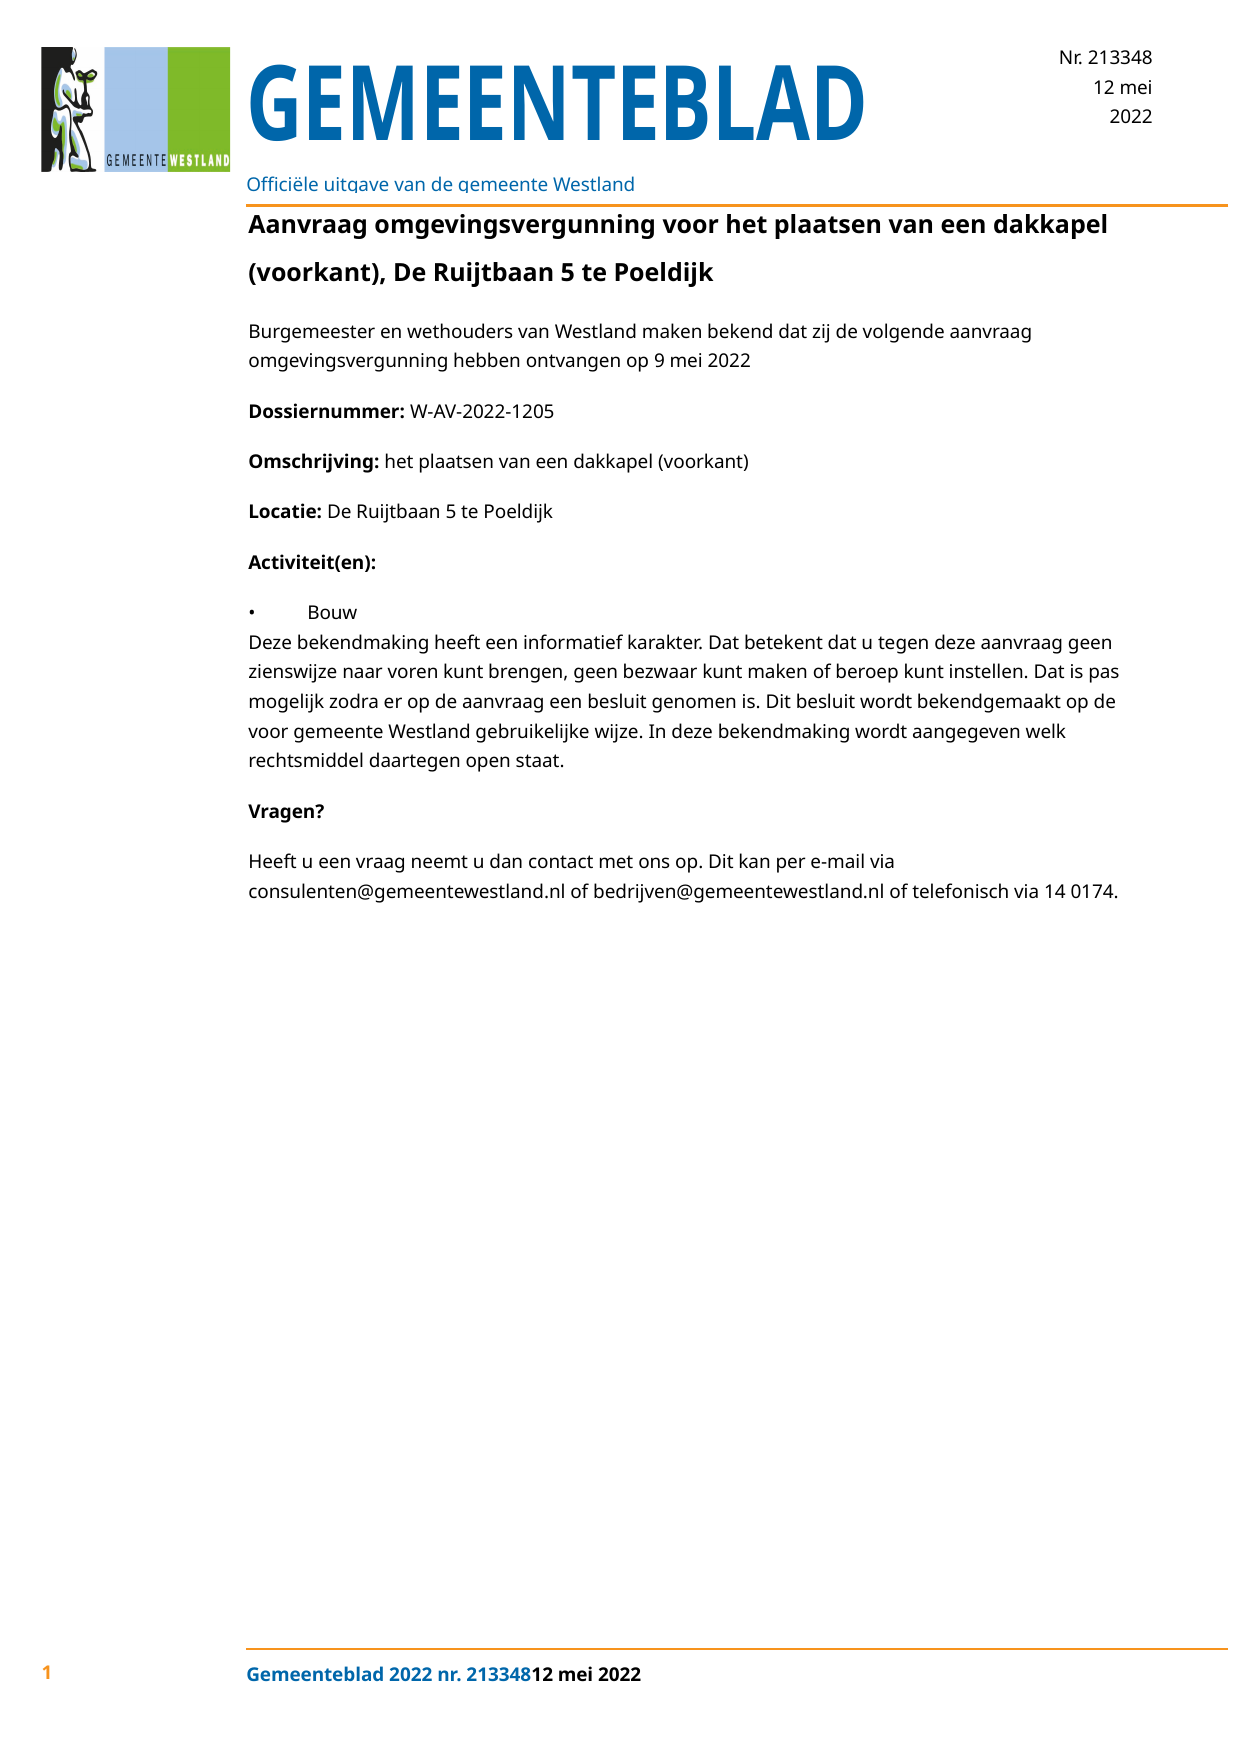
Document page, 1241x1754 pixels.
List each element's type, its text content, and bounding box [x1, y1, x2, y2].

text Activiteit(en): [248, 549, 1152, 575]
text Burgemeester en wethouders van Westland maken bekend dat zij de volgende aanvraag omgevingsvergunning hebben ontvangen op 9 mei 2022 [248, 318, 1152, 373]
text Locatie: De Ruijtbaan 5 te Poeldijk [248, 499, 1152, 524]
text Omschrijving: het plaatsen van een dakkapel (voorkant) [248, 448, 1152, 474]
text Aanvraag omgevingsvergunning voor het plaatsen van een dakkapel (voorkant), De Ruijtbaan 5 te Poeldijk [248, 207, 1152, 288]
text Heeft u een vraag neemt u dan contact met ons op. Dit kan per e-mail via consulenten@gemeentewestland.nl of bedrijven@gemeentewestland.nl of telefonisch via 14 0174. [248, 848, 1152, 904]
picture [41, 47, 231, 172]
text Deze bekendmaking heeft een informatief karakter. Dat betekent dat u tegen deze aanvraag geen zienswijze naar voren kunt brengen, geen bezwaar kunt maken of beroep kunt instellen. Dat is pas mogelijk zodra er op de aanvraag een besluit genomen is. Dit besluit wordt bekendgemaakt op de voor gemeente Westland gebruikelijke wijze. In deze bekendmaking wordt aangegeven welk rechtsmiddel daartegen open staat. [248, 629, 1152, 773]
text Dossiernummer: W-AV-2022-1205 [248, 398, 1152, 424]
text Vragen? [248, 798, 1152, 824]
list Bouw [248, 599, 1152, 625]
